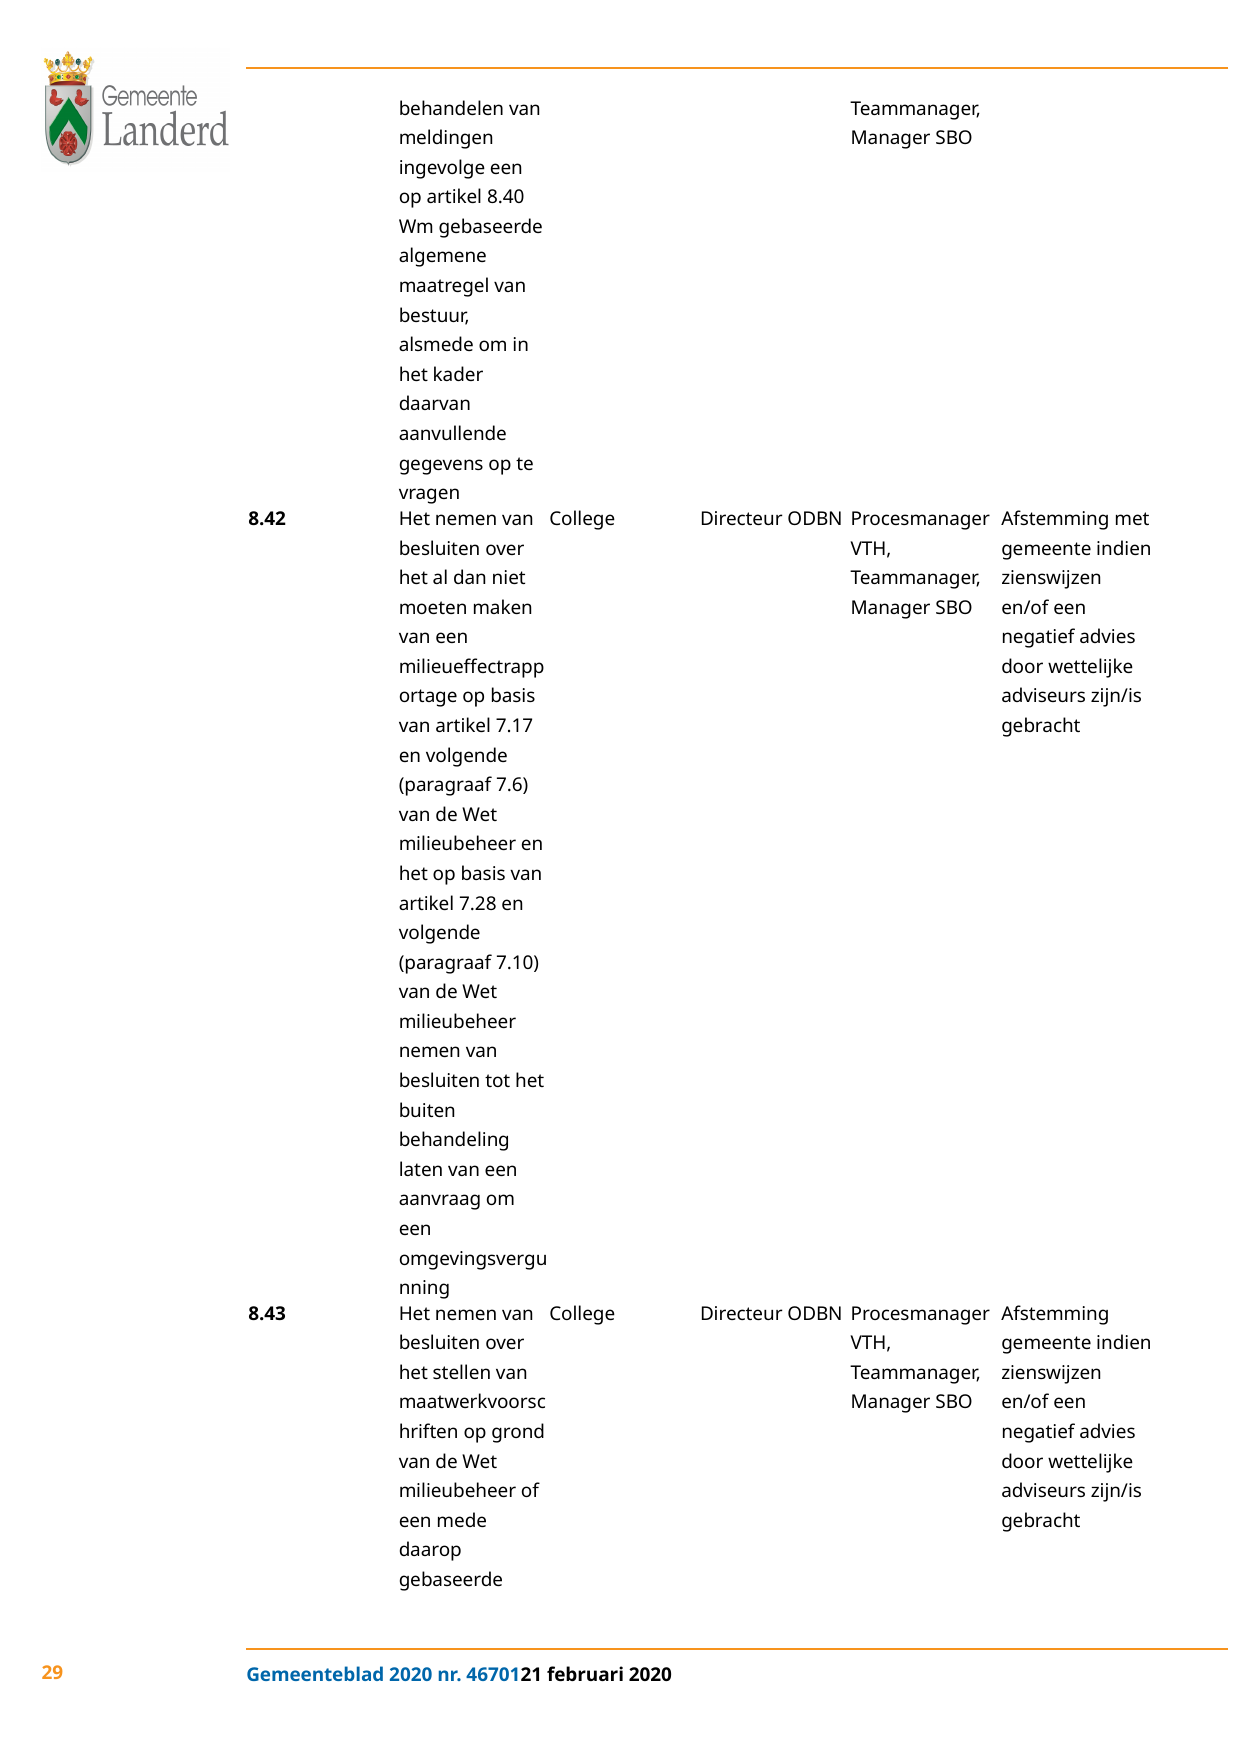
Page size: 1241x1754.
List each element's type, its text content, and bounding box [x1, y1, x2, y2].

table_cell behandelen van meldingen ingevolge een op artikel 8.40 Wm gebaseerde algemene maatregel van bestuur, alsmede om in het kader daarvan aanvullende gegevens op te vragen [399, 95, 549, 505]
table_cell [1001, 95, 1152, 505]
table_cell Procesmanager VTH, Teammanager, Manager SBO [850, 1300, 1001, 1592]
table_cell College [549, 505, 700, 1300]
table_cell Directeur ODBN [700, 505, 850, 1300]
table_cell 8.42 [248, 505, 398, 1300]
table_cell Het nemen van besluiten over het al dan niet moeten maken van een milieueffectrapportage op basis van artikel 7.17 en volgende (paragraaf 7.6) van de Wet milieubeheer en het op basis van artikel 7.28 en volgende (paragraaf 7.10) van de Wet milieubeheer nemen van besluiten tot het buiten behandeling laten van een aanvraag om een omgevingsvergunning [399, 505, 549, 1300]
table_cell Afstemming met gemeente indien zienswijzen en/of een negatief advies door wettelijke adviseurs zijn/is gebracht [1001, 505, 1152, 1300]
table_cell [700, 95, 850, 505]
table_cell Procesmanager VTH, Teammanager, Manager SBO [850, 505, 1001, 1300]
table_cell [549, 95, 700, 505]
table_cell [248, 95, 398, 505]
table_cell Afstemming gemeente indien zienswijzen en/of een negatief advies door wettelijke adviseurs zijn/is gebracht [1001, 1300, 1152, 1592]
table_cell College [549, 1300, 700, 1592]
table_cell Het nemen van besluiten over het stellen van maatwerkvoorschriften op grond van de Wet milieubeheer of een mede daarop gebaseerde [399, 1300, 549, 1592]
table_cell Directeur ODBN [700, 1300, 850, 1592]
table_cell 8.43 [248, 1300, 398, 1592]
table_cell Teammanager, Manager SBO [850, 95, 1001, 505]
picture [41, 47, 231, 172]
